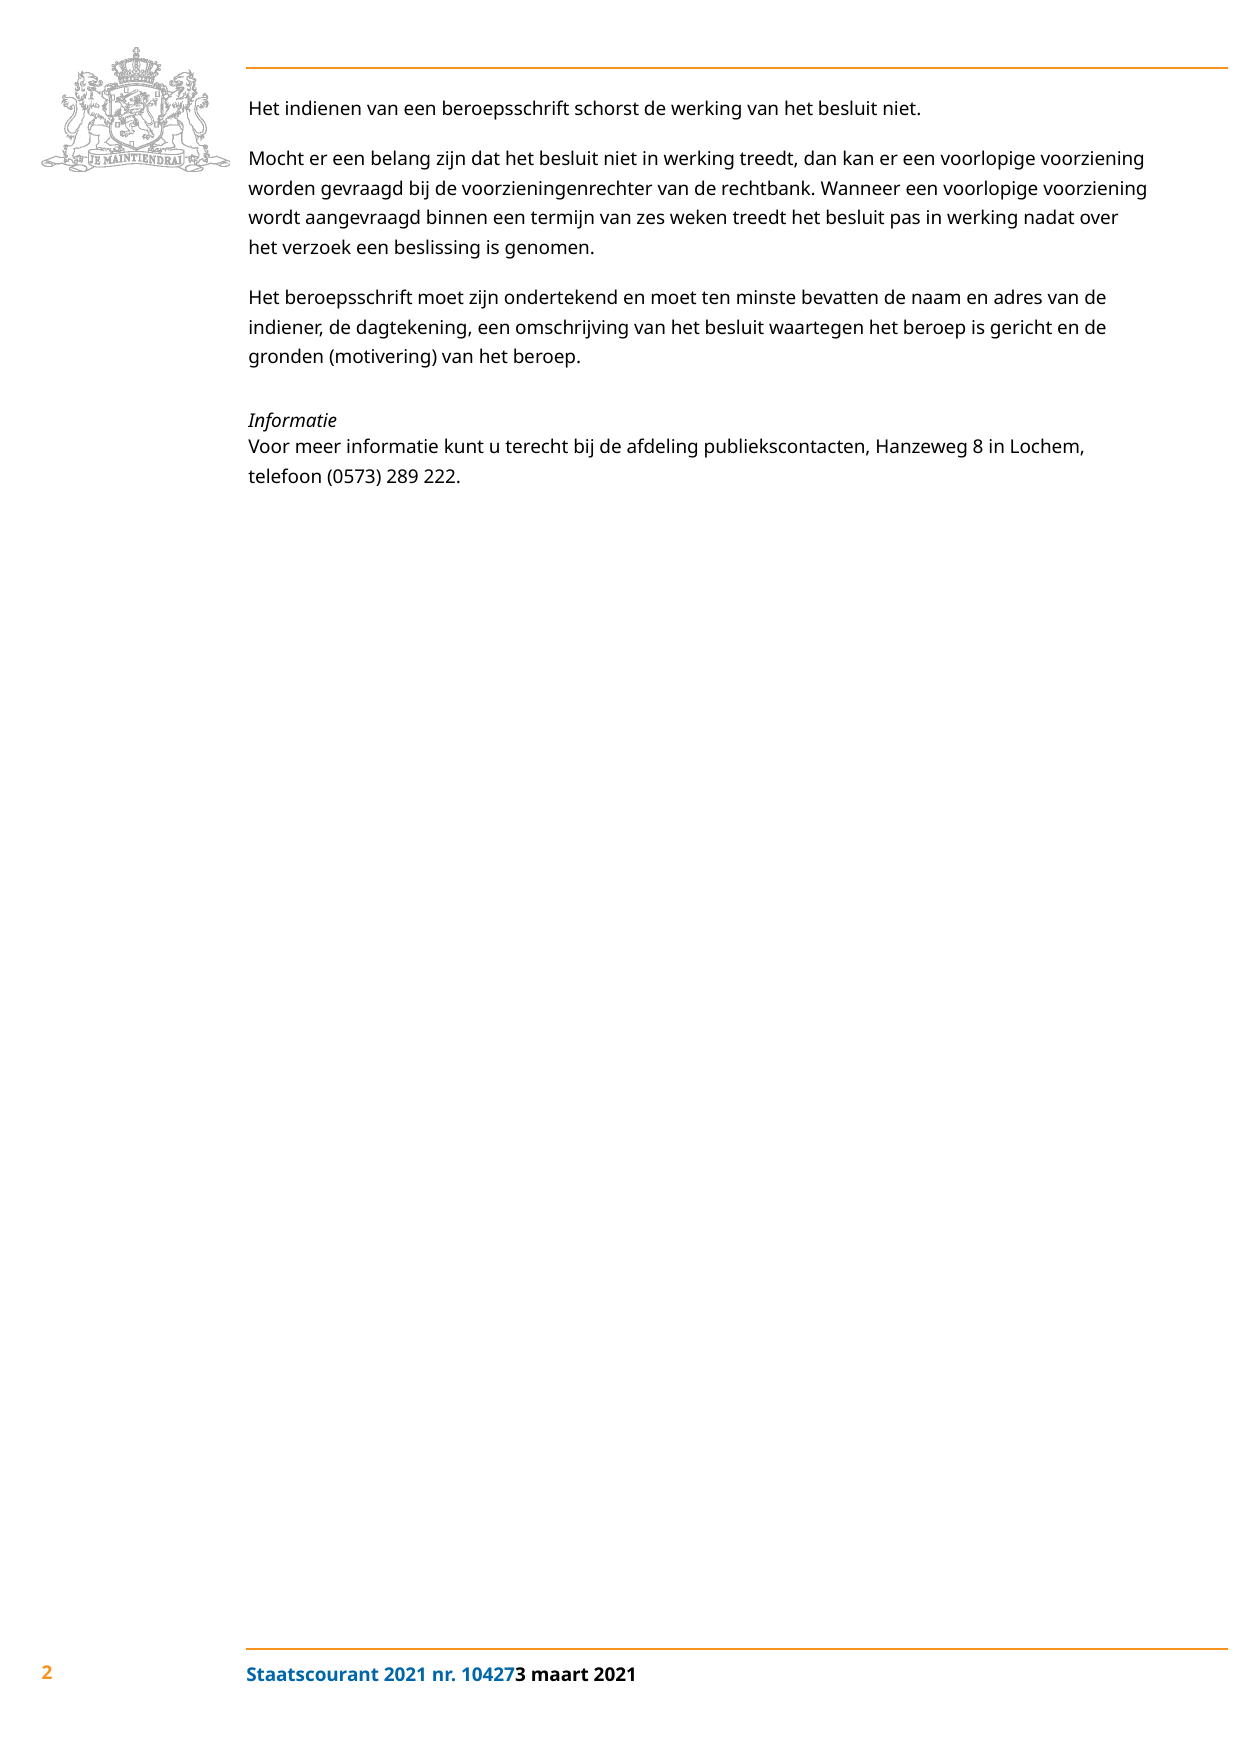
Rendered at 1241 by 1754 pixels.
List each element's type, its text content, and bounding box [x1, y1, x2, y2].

text Het beroepsschrift moet zijn ondertekend en moet ten minste bevatten de naam en adres van de indiener, de dagtekening, een omschrijving van het besluit waartegen het beroep is gericht en de gronden (motivering) van het beroep. [248, 284, 1152, 369]
text Het indienen van een beroepsschrift schorst de werking van het besluit niet. [248, 95, 1152, 121]
picture [41, 47, 231, 172]
text Voor meer informatie kunt u terecht bij de afdeling publiekscontacten, Hanzeweg 8 in Lochem, telefoon (0573) 289 222. [248, 433, 1152, 488]
text Informatie [248, 407, 1152, 433]
text Mocht er een belang zijn dat het besluit niet in werking treedt, dan kan er een voorlopige voorziening worden gevraagd bij de voorzieningenrechter van de rechtbank. Wanneer een voorlopige voorziening wordt aangevraagd binnen een termijn van zes weken treedt het besluit pas in werking nadat over het verzoek een beslissing is genomen. [248, 145, 1152, 260]
